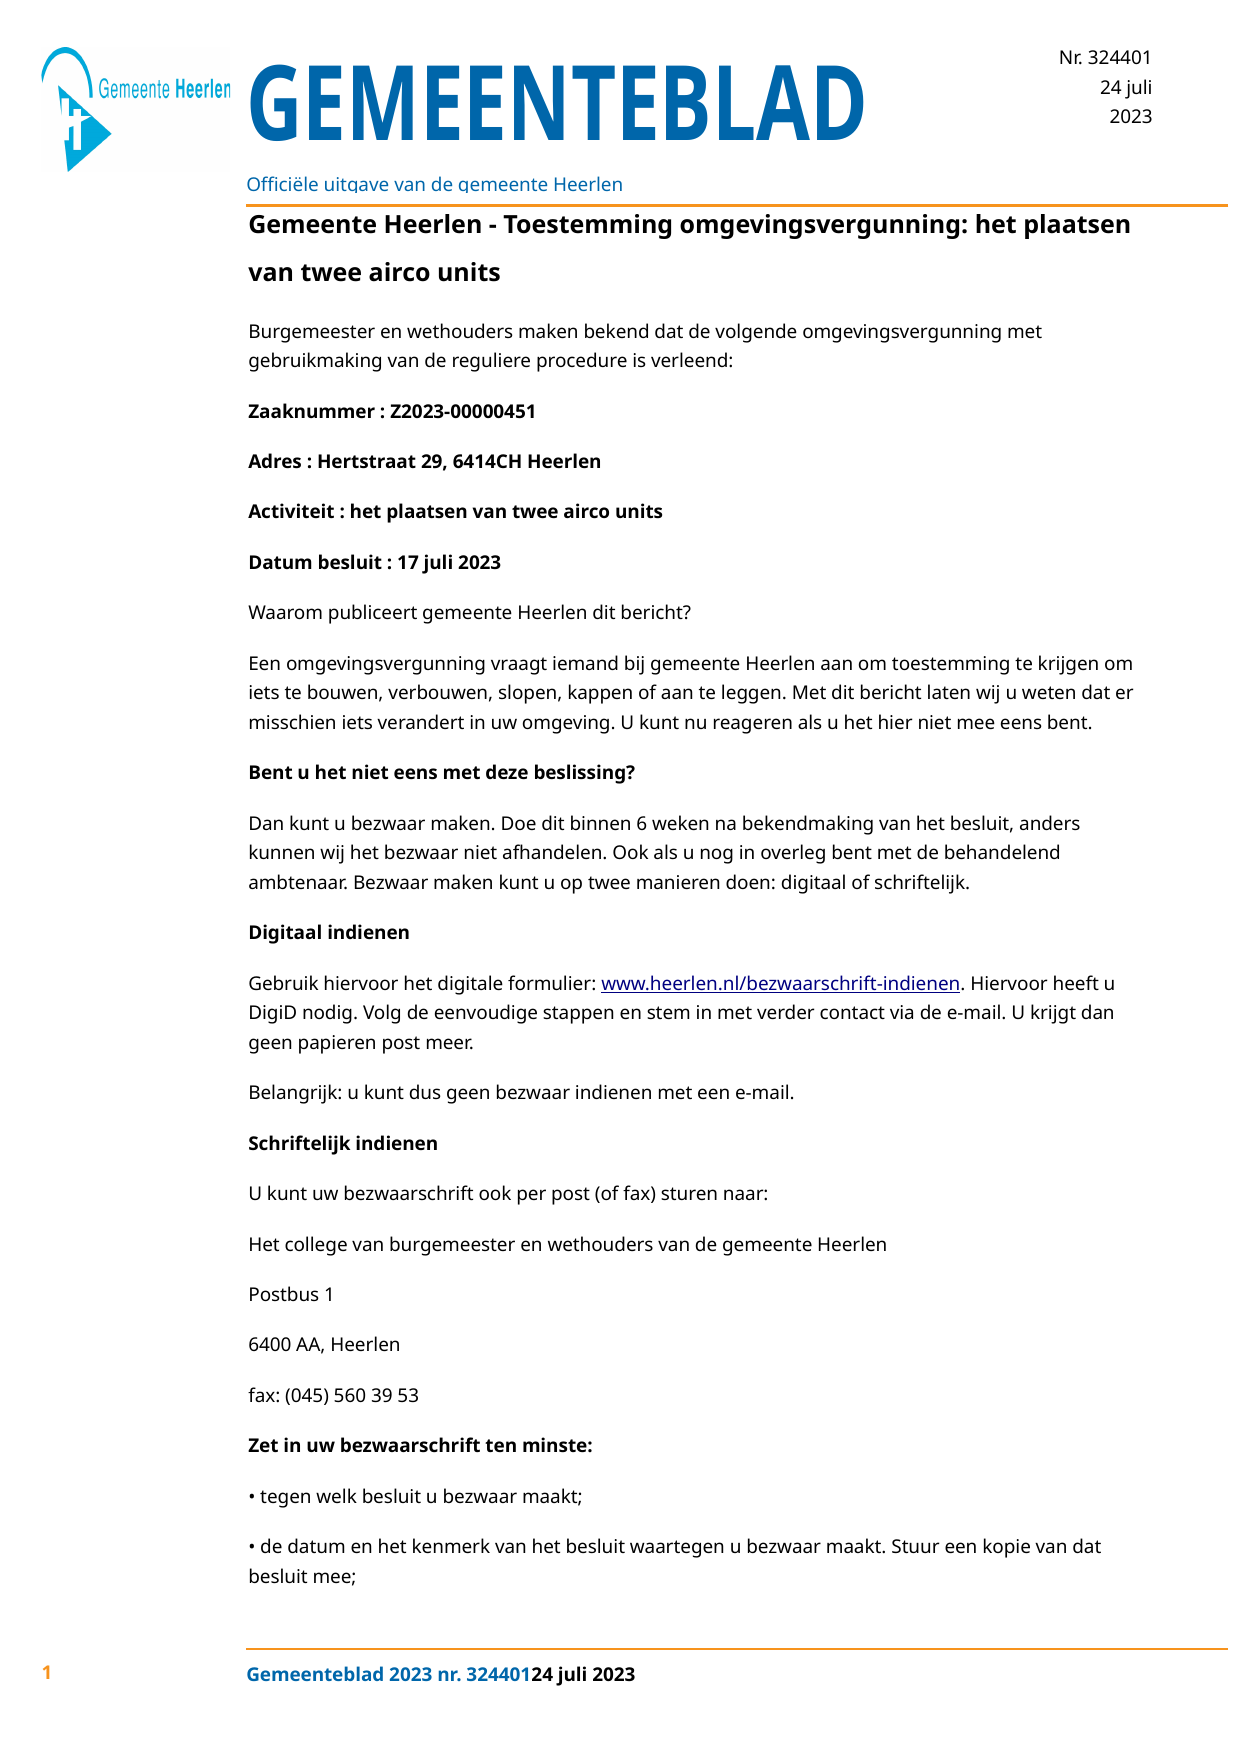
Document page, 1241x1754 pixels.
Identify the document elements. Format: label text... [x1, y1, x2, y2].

text Zet in uw bezwaarschrift ten minste: [248, 1432, 1152, 1458]
text U kunt uw bezwaarschrift ook per post (of fax) sturen naar: [248, 1180, 1152, 1206]
text Het college van burgemeester en wethouders van de gemeente Heerlen [248, 1231, 1152, 1257]
text Activiteit : het plaatsen van twee airco units [248, 499, 1152, 524]
picture [41, 47, 231, 172]
text Gebruik hiervoor het digitale formulier: www.heerlen.nl/bezwaarschrift-indienen. Hiervoor heeft u DigiD nodig. Volg de eenvoudige stappen en stem in met verder contact via de e-mail. U krijgt dan geen papieren post meer. [248, 970, 1152, 1055]
text • de datum en het kenmerk van het besluit waartegen u bezwaar maakt. Stuur een kopie van dat besluit mee; [248, 1533, 1152, 1589]
text 6400 AA, Heerlen [248, 1332, 1152, 1357]
text Bent u het niet eens met deze beslissing? [248, 759, 1152, 785]
text • tegen welk besluit u bezwaar maakt; [248, 1483, 1152, 1509]
text Gemeente Heerlen - Toestemming omgevingsvergunning: het plaatsen van twee airco units [248, 207, 1152, 288]
text Datum besluit : 17 juli 2023 [248, 549, 1152, 575]
text Belangrijk: u kunt dus geen bezwaar indienen met een e-mail. [248, 1079, 1152, 1105]
text Adres : Hertstraat 29, 6414CH Heerlen [248, 448, 1152, 474]
picture [41, 47, 59, 70]
text Waarom publiceert gemeente Heerlen dit bericht? [248, 599, 1152, 625]
text Postbus 1 [248, 1281, 1152, 1307]
text Schriftelijk indienen [248, 1130, 1152, 1156]
text fax: (045) 560 39 53 [248, 1382, 1152, 1408]
text Dan kunt u bezwaar maken. Doe dit binnen 6 weken na bekendmaking van het besluit, anders kunnen wij het bezwaar niet afhandelen. Ook als u nog in overleg bent met de behandelend ambtenaar. Bezwaar maken kunt u op twee manieren doen: digitaal of schriftelijk. [248, 810, 1152, 895]
text Een omgevingsvergunning vraagt iemand bij gemeente Heerlen aan om toestemming te krijgen om iets te bouwen, verbouwen, slopen, kappen of aan te leggen. Met dit bericht laten wij u weten dat er misschien iets verandert in uw omgeving. U kunt nu reageren als u het hier niet mee eens bent. [248, 650, 1152, 735]
text Zaaknummer : Z2023-00000451 [248, 398, 1152, 424]
text Burgemeester en wethouders maken bekend dat de volgende omgevingsvergunning met gebruikmaking van de reguliere procedure is verleend: [248, 318, 1152, 373]
text Digitaal indienen [248, 919, 1152, 945]
